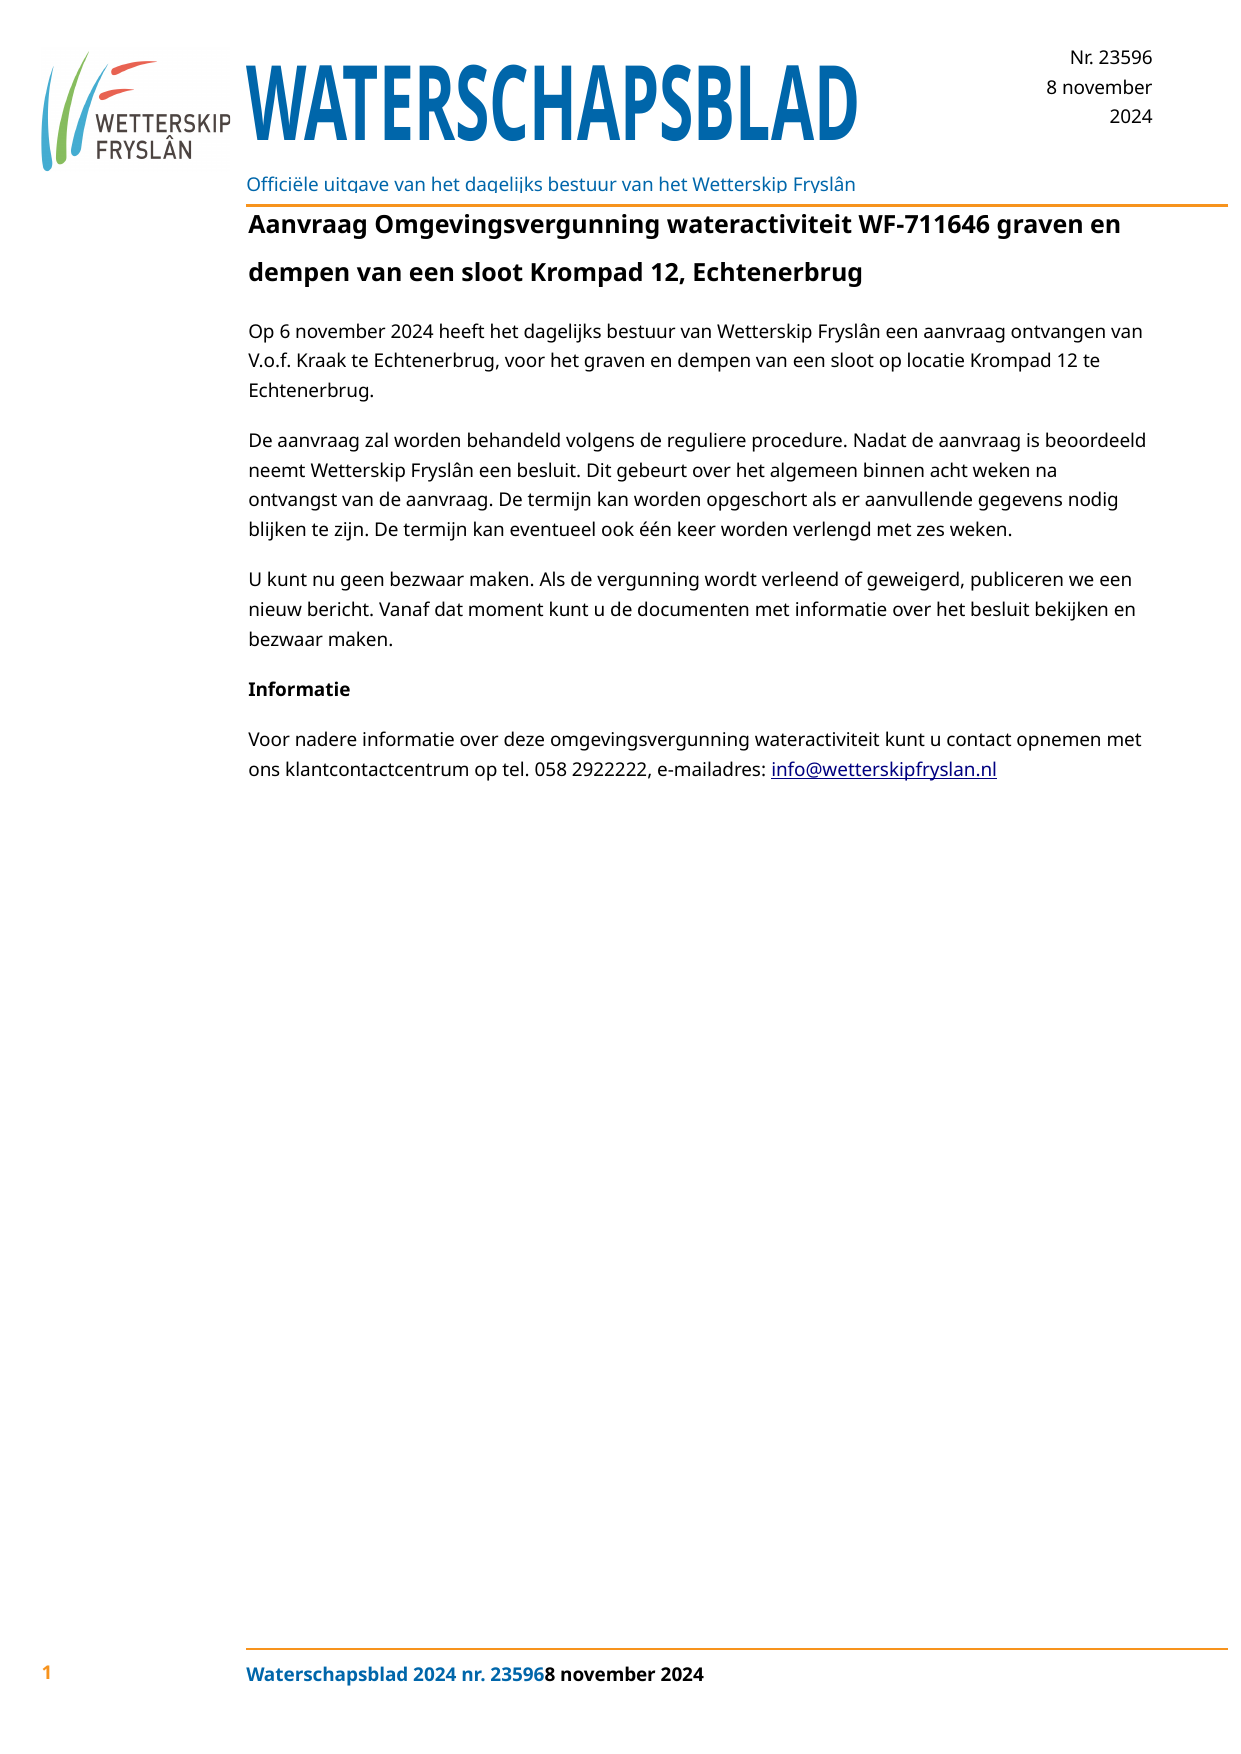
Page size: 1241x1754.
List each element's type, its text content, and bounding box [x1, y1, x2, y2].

text Aanvraag Omgevingsvergunning wateractiviteit WF-711646 graven en dempen van een sloot Krompad 12, Echtenerbrug [248, 207, 1152, 288]
text De aanvraag zal worden behandeld volgens de reguliere procedure. Nadat de aanvraag is beoordeeld neemt Wetterskip Fryslân een besluit. Dit gebeurt over het algemeen binnen acht weken na ontvangst van de aanvraag. De termijn kan worden opgeschort als er aanvullende gegevens nodig blijken te zijn. De termijn kan eventueel ook één keer worden verlengd met zes weken. [248, 427, 1152, 542]
picture [41, 47, 231, 172]
text Informatie [248, 676, 1152, 702]
text Voor nadere informatie over deze omgevingsvergunning wateractiviteit kunt u contact opnemen met ons klantcontactcentrum op tel. 058 2922222, e-mailadres: info@wetterskipfryslan.nl [248, 727, 1152, 782]
text Op 6 november 2024 heeft het dagelijks bestuur van Wetterskip Fryslân een aanvraag ontvangen van V.o.f. Kraak te Echtenerbrug, voor het graven en dempen van een sloot op locatie Krompad 12 te Echtenerbrug. [248, 318, 1152, 403]
text U kunt nu geen bezwaar maken. Als de vergunning wordt verleend of geweigerd, publiceren we een nieuw bericht. Vanaf dat moment kunt u de documenten met informatie over het besluit bekijken en bezwaar maken. [248, 567, 1152, 652]
